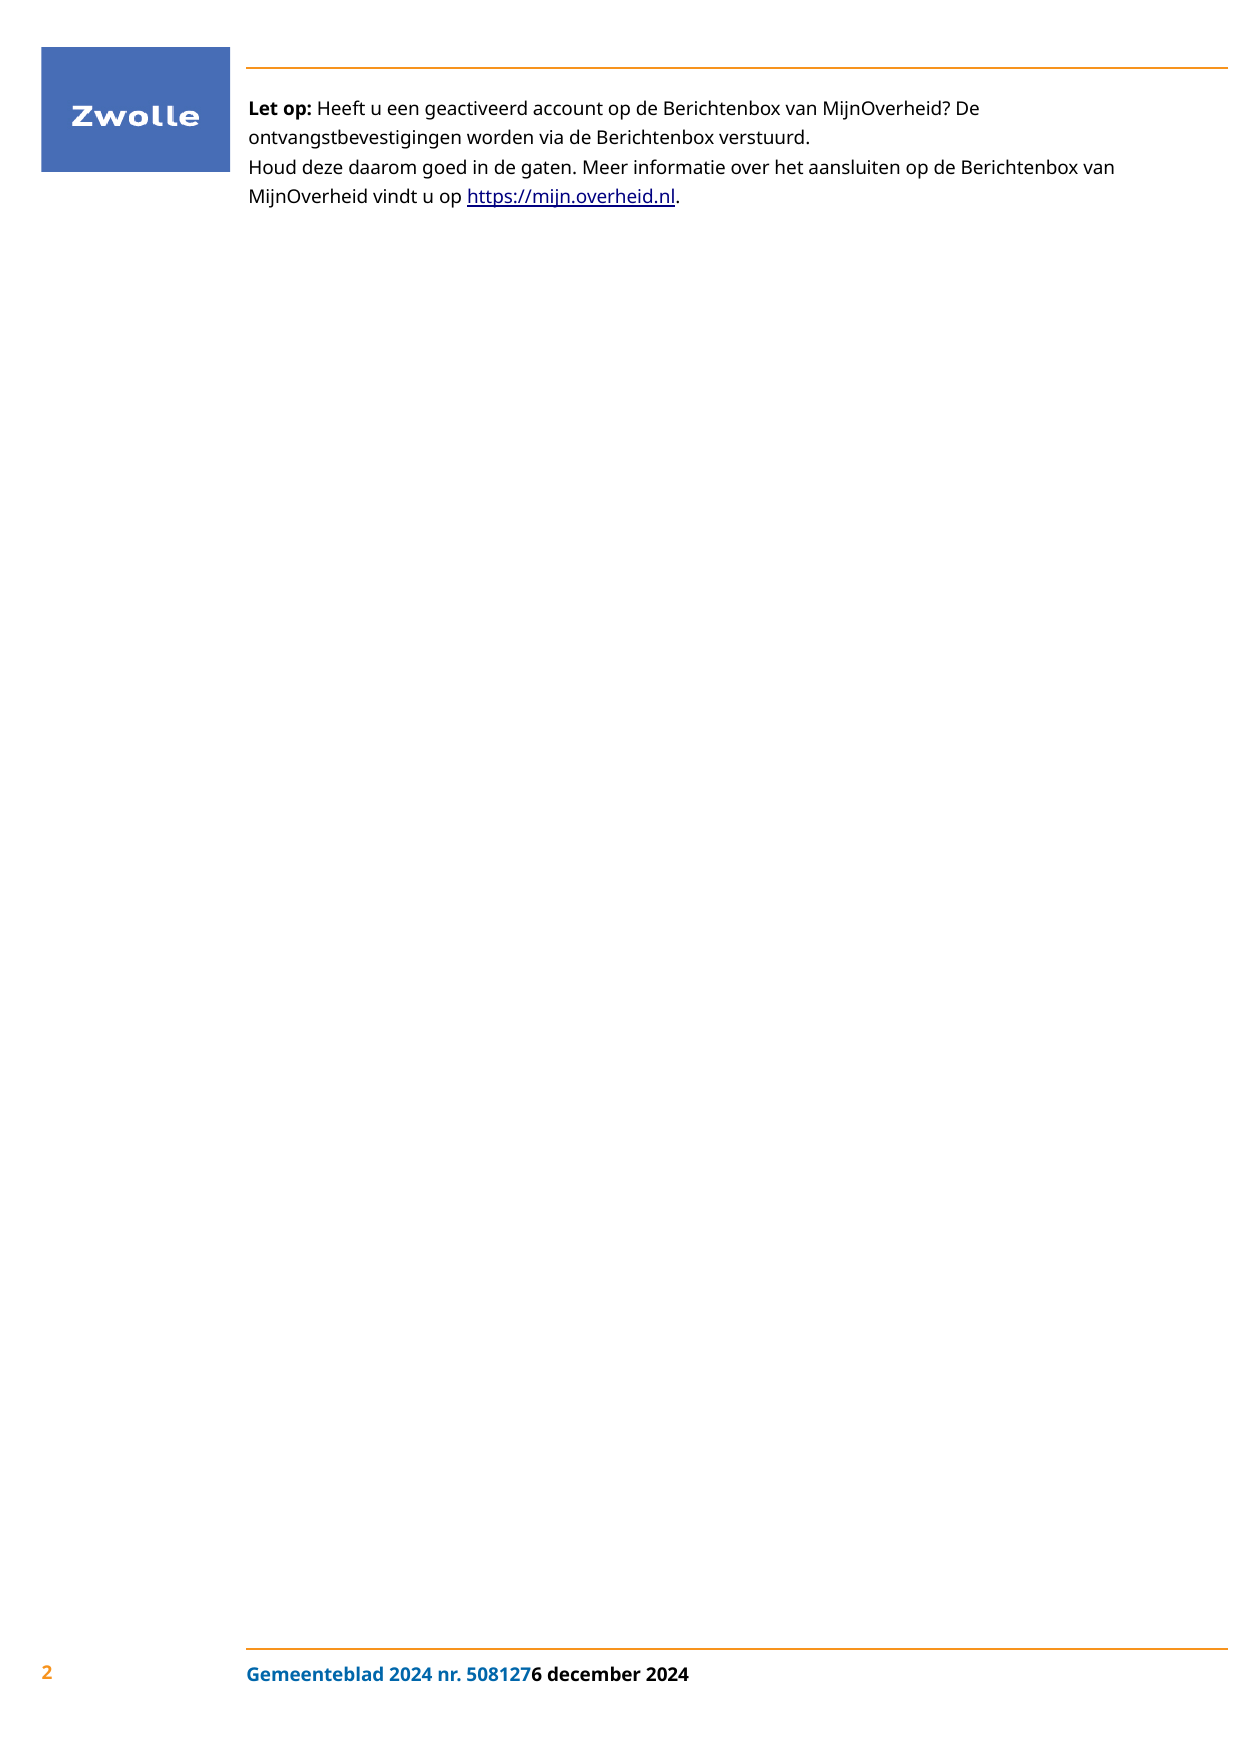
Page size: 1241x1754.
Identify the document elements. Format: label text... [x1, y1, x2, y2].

picture [41, 47, 231, 172]
text Houd deze daarom goed in de gaten. Meer informatie over het aansluiten op de Berichtenbox van MijnOverheid vindt u op https://mijn.overheid.nl. [248, 154, 1152, 209]
text Let op: Heeft u een geactiveerd account op de Berichtenbox van MijnOverheid? De ontvangstbevestigingen worden via de Berichtenbox verstuurd. [248, 95, 1152, 150]
